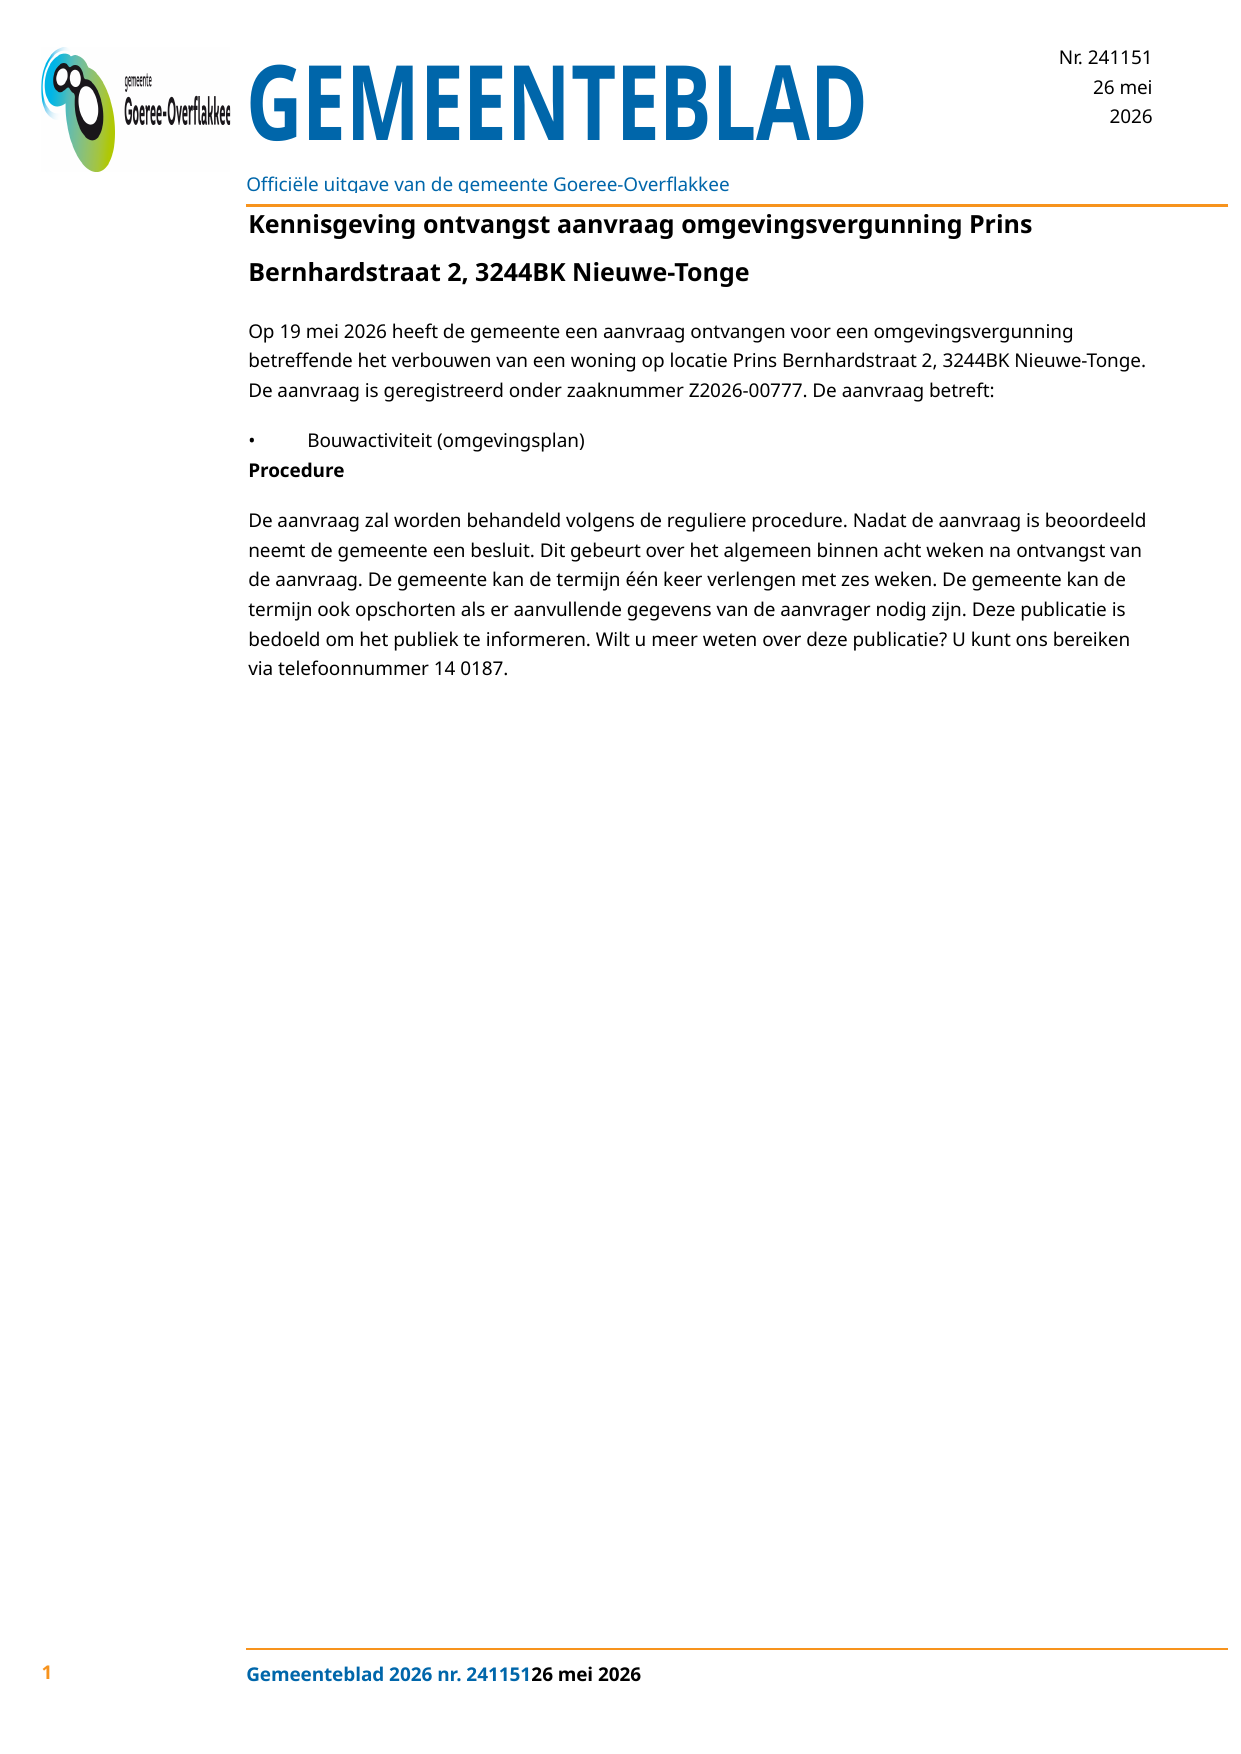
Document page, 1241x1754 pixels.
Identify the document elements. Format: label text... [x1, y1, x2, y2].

text Procedure [248, 457, 1152, 483]
text Kennisgeving ontvangst aanvraag omgevingsvergunning Prins Bernhardstraat 2, 3244BK Nieuwe-Tonge [248, 207, 1152, 288]
picture [41, 47, 231, 172]
text Op 19 mei 2026 heeft de gemeente een aanvraag ontvangen voor een omgevingsvergunning betreffende het verbouwen van een woning op locatie Prins Bernhardstraat 2, 3244BK Nieuwe-Tonge. De aanvraag is geregistreerd onder zaaknummer Z2026-00777. De aanvraag betreft: [248, 318, 1152, 403]
text De aanvraag zal worden behandeld volgens de reguliere procedure. Nadat de aanvraag is beoordeeld neemt de gemeente een besluit. Dit gebeurt over het algemeen binnen acht weken na ontvangst van de aanvraag. De gemeente kan de termijn één keer verlengen met zes weken. De gemeente kan de termijn ook opschorten als er aanvullende gegevens van de aanvrager nodig zijn. Deze publicatie is bedoeld om het publiek te informeren. Wilt u meer weten over deze publicatie? U kunt ons bereiken via telefoonnummer 14 0187. [248, 507, 1152, 681]
list Bouwactiviteit (omgevingsplan) [248, 427, 1152, 453]
